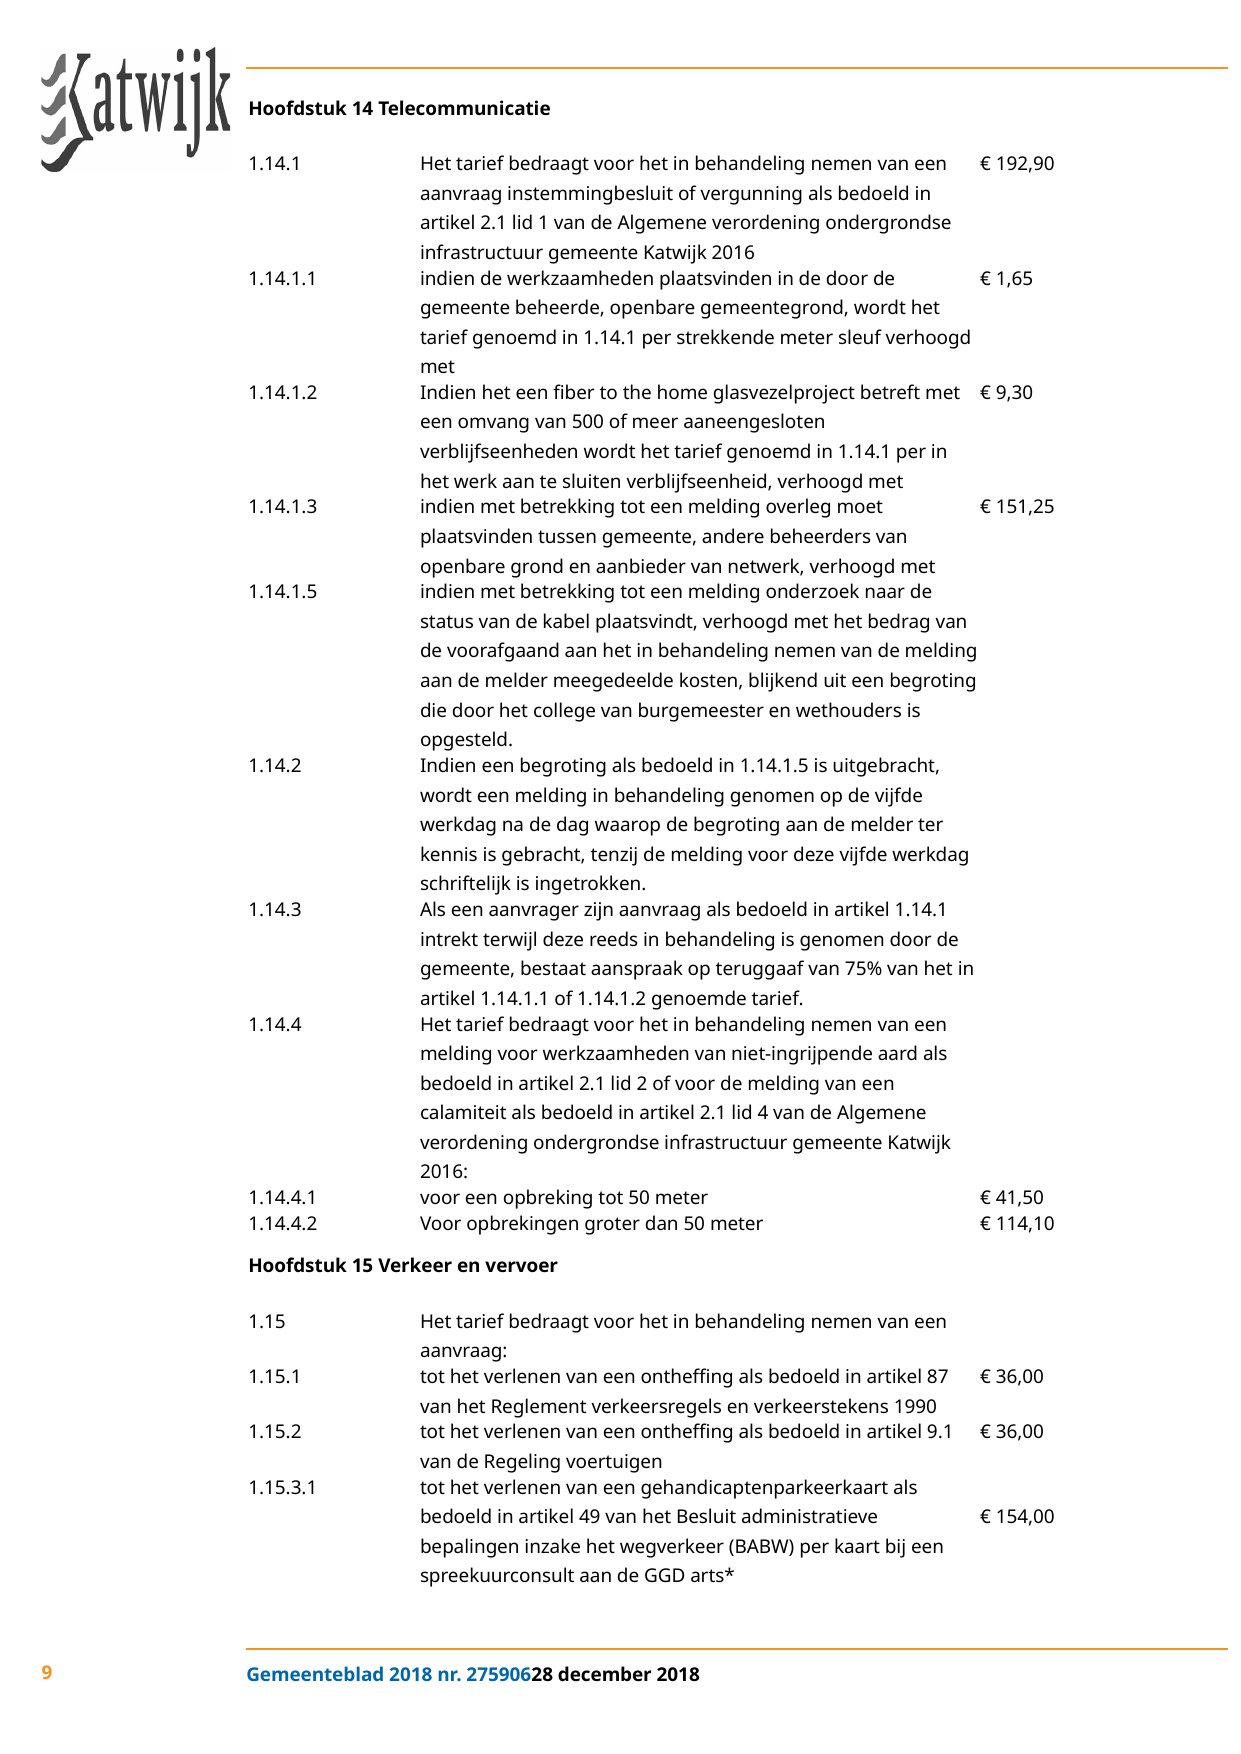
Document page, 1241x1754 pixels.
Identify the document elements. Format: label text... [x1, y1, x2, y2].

table_header Het tarief bedraagt voor het in behandeling nemen van een aanvraag: [420, 1308, 980, 1363]
table_cell 1.14.1.3 [248, 494, 420, 578]
table_cell [980, 579, 1152, 752]
table_cell € 36,00 [980, 1363, 1152, 1419]
table_cell tot het verlenen van een gehandicaptenparkeerkaart als bedoeld in artikel 49 van het Besluit administratieve bepalingen inzake het wegverkeer (BABW) per kaart bij een spreekuurconsult aan de GGD arts* [420, 1474, 980, 1588]
table_header [980, 1308, 1152, 1363]
table_cell 1.14.1.5 [248, 579, 420, 752]
text Hoofdstuk 14 Telecommunicatie [248, 95, 1152, 121]
table_cell € 114,10 [980, 1210, 1152, 1236]
table_cell € 1,65 [980, 265, 1152, 379]
table_cell € 36,00 [980, 1419, 1152, 1474]
table_cell 1.14.1.2 [248, 379, 420, 494]
table_cell voor een opbreking tot 50 meter [420, 1184, 980, 1210]
table_cell indien met betrekking tot een melding overleg moet plaatsvinden tussen gemeente, andere beheerders van openbare grond en aanbieder van netwerk, verhoogd met [420, 494, 980, 578]
table_cell Het tarief bedraagt voor het in behandeling nemen van een melding voor werkzaamheden van niet-ingrijpende aard als bedoeld in artikel 2.1 lid 2 of voor de melding van een calamiteit als bedoeld in artikel 2.1 lid 4 van de Algemene verordening ondergrondse infrastructuur gemeente Katwijk 2016: [420, 1011, 980, 1184]
table_cell 1.14.2 [248, 752, 420, 896]
table_cell [980, 752, 1152, 896]
table_cell 1.15.3.1 [248, 1474, 420, 1588]
table_cell 1.15.2 [248, 1419, 420, 1474]
table_cell tot het verlenen van een ontheffing als bedoeld in artikel 87 van het Reglement verkeersregels en verkeerstekens 1990 [420, 1363, 980, 1419]
table_cell indien de werkzaamheden plaatsvinden in de door de gemeente beheerde, openbare gemeentegrond, wordt het tarief genoemd in 1.14.1 per strekkende meter sleuf verhoogd met [420, 265, 980, 379]
table_cell 1.15.1 [248, 1363, 420, 1419]
table_cell € 154,00 [980, 1474, 1152, 1588]
table_cell Indien het een fiber to the home glasvezelproject betreft met een omvang van 500 of meer aaneengesloten verblijfseenheden wordt het tarief genoemd in 1.14.1 per in het werk aan te sluiten verblijfseenheid, verhoogd met [420, 379, 980, 494]
table_cell € 41,50 [980, 1184, 1152, 1210]
table_header 1.15 [248, 1308, 420, 1363]
table_cell Als een aanvrager zijn aanvraag als bedoeld in artikel 1.14.1 intrekt terwijl deze reeds in behandeling is genomen door de gemeente, bestaat aanspraak op teruggaaf van 75% van het in artikel 1.14.1.1 of 1.14.1.2 genoemde tarief. [420, 896, 980, 1011]
table_cell 1.14.4 [248, 1011, 420, 1184]
table_cell 1.14.4.2 [248, 1210, 420, 1236]
picture [41, 47, 231, 172]
table_cell 1.14.4.1 [248, 1184, 420, 1210]
table_header 1.14.1 [248, 150, 420, 265]
table_cell tot het verlenen van een ontheffing als bedoeld in artikel 9.1 van de Regeling voertuigen [420, 1419, 980, 1474]
table_cell [980, 896, 1152, 1011]
table_cell € 9,30 [980, 379, 1152, 494]
table_cell € 151,25 [980, 494, 1152, 578]
table_header € 192,90 [980, 150, 1152, 265]
text Hoofdstuk 15 Verkeer en vervoer [248, 1253, 1152, 1278]
table_cell 1.14.1.1 [248, 265, 420, 379]
table_cell Indien een begroting als bedoeld in 1.14.1.5 is uitgebracht, wordt een melding in behandeling genomen op de vijfde werkdag na de dag waarop de begroting aan de melder ter kennis is gebracht, tenzij de melding voor deze vijfde werkdag schriftelijk is ingetrokken. [420, 752, 980, 896]
table_header Het tarief bedraagt voor het in behandeling nemen van een aanvraag instemmingbesluit of vergunning als bedoeld in artikel 2.1 lid 1 van de Algemene verordening ondergrondse infrastructuur gemeente Katwijk 2016 [420, 150, 980, 265]
table_cell [980, 1011, 1152, 1184]
table_cell Voor opbrekingen groter dan 50 meter [420, 1210, 980, 1236]
table_cell 1.14.3 [248, 896, 420, 1011]
table_cell indien met betrekking tot een melding onderzoek naar de status van de kabel plaatsvindt, verhoogd met het bedrag van de voorafgaand aan het in behandeling nemen van de melding aan de melder meegedeelde kosten, blijkend uit een begroting die door het college van burgemeester en wethouders is opgesteld. [420, 579, 980, 752]
